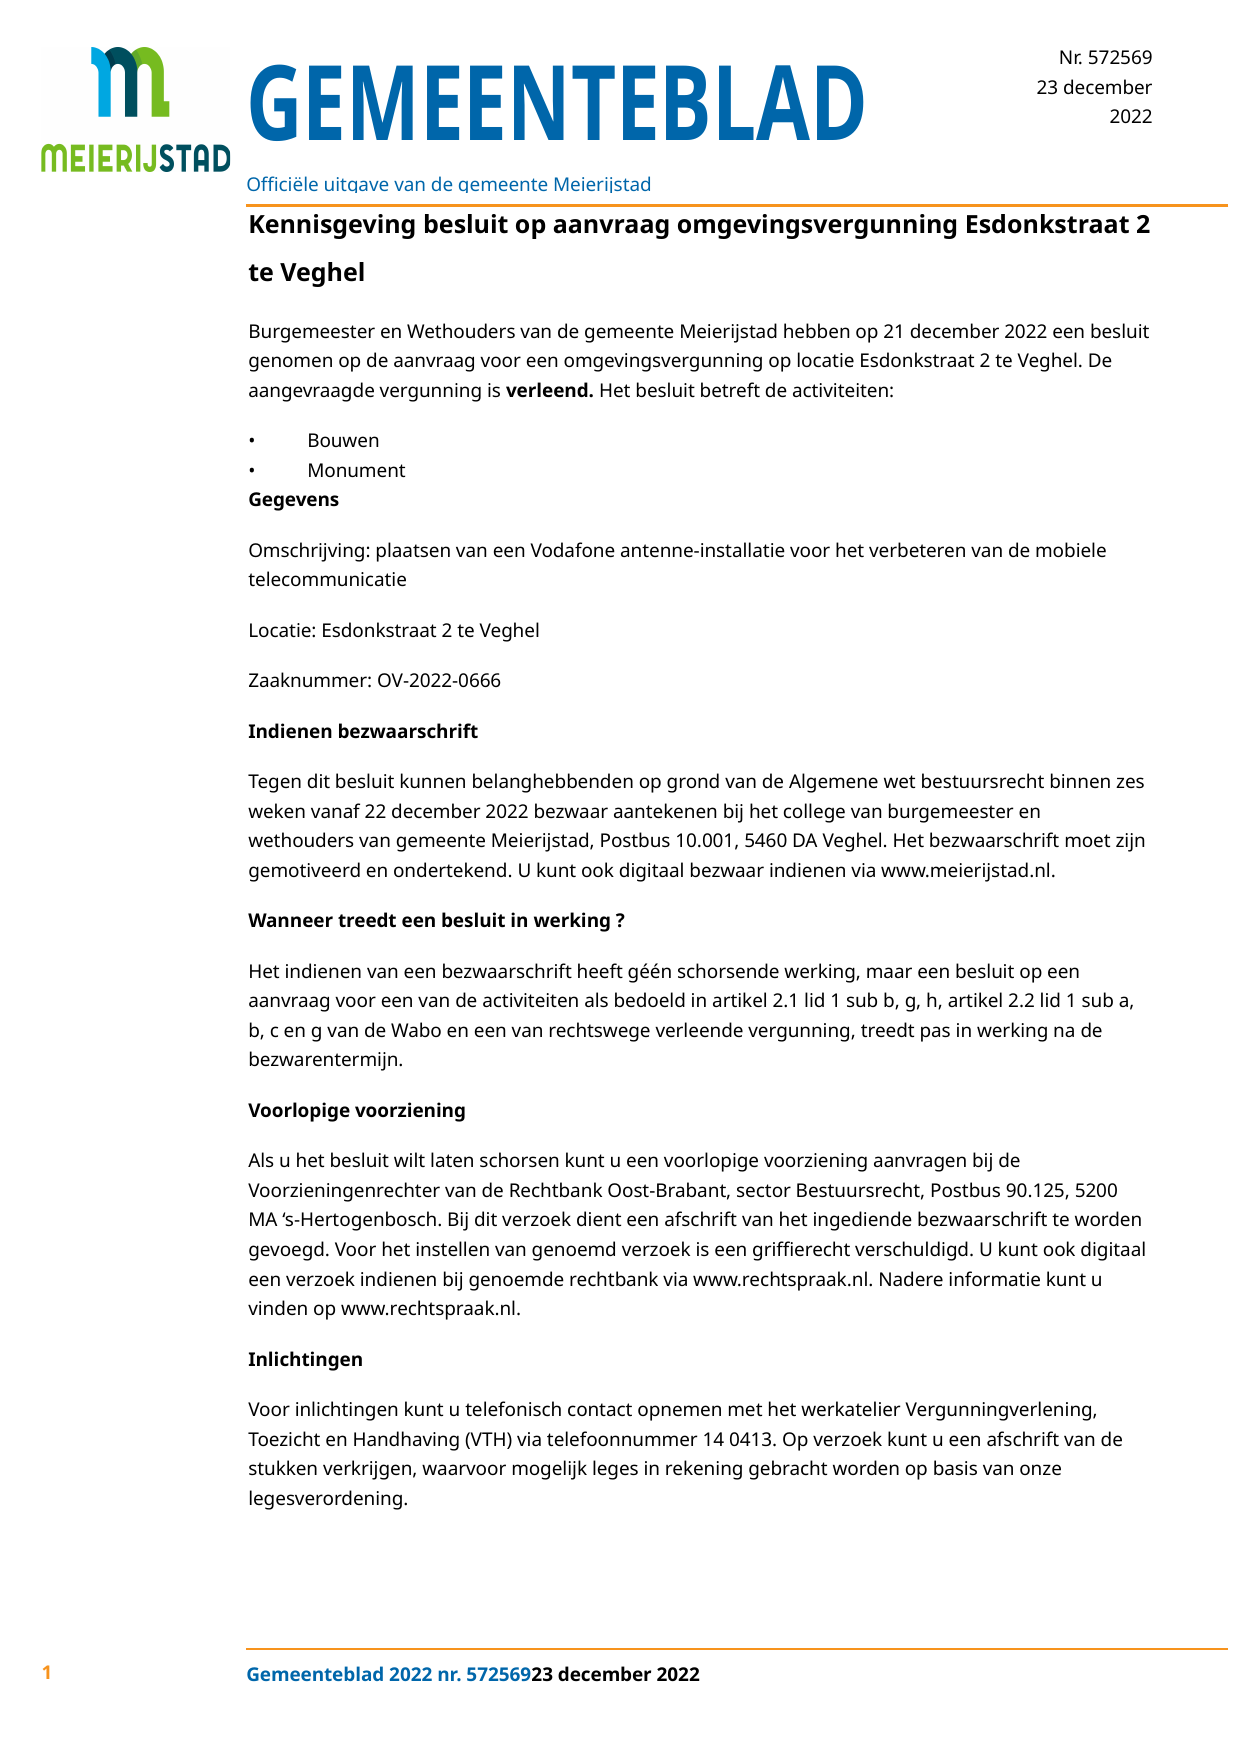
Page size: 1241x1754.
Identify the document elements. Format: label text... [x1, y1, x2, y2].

list Bouwen [248, 427, 1152, 453]
text Locatie: Esdonkstraat 2 te Veghel [248, 617, 1152, 643]
text Zaaknummer: OV-2022-0666 [248, 667, 1152, 693]
text Kennisgeving besluit op aanvraag omgevingsvergunning Esdonkstraat 2 te Veghel [248, 207, 1152, 288]
text Omschrijving: plaatsen van een Vodafone antenne-installatie voor het verbeteren van de mobiele telecommunicatie [248, 537, 1152, 592]
text Als u het besluit wilt laten schorsen kunt u een voorlopige voorziening aanvragen bij de Voorzieningenrechter van de Rechtbank Oost-Brabant, sector Bestuursrecht, Postbus 90.125, 5200 MA ‘s-Hertogenbosch. Bij dit verzoek dient een afschrift van het ingediende bezwaarschrift te worden gevoegd. Voor het instellen van genoemd verzoek is een griffierecht verschuldigd. U kunt ook digitaal een verzoek indienen bij genoemde rechtbank via www.rechtspraak.nl. Nadere informatie kunt u vinden op www.rechtspraak.nl. [248, 1147, 1152, 1321]
text Voorlopige voorziening [248, 1097, 1152, 1123]
text Tegen dit besluit kunnen belanghebbenden op grond van de Algemene wet bestuursrecht binnen zes weken vanaf 22 december 2022 bezwaar aantekenen bij het college van burgemeester en wethouders van gemeente Meierijstad, Postbus 10.001, 5460 DA Veghel. Het bezwaarschrift moet zijn gemotiveerd en ondertekend. U kunt ook digitaal bezwaar indienen via www.meierijstad.nl. [248, 768, 1152, 883]
picture [41, 47, 231, 172]
text Voor inlichtingen kunt u telefonisch contact opnemen met het werkatelier Vergunningverlening, Toezicht en Handhaving (VTH) via telefoonnummer 14 0413. Op verzoek kunt u een afschrift van de stukken verkrijgen, waarvoor mogelijk leges in rekening gebracht worden op basis van onze legesverordening. [248, 1396, 1152, 1511]
list Monument [248, 457, 1152, 483]
text Inlichtingen [248, 1346, 1152, 1372]
text Wanneer treedt een besluit in werking ? [248, 907, 1152, 933]
text Gegevens [248, 487, 1152, 512]
text Indienen bezwaarschrift [248, 718, 1152, 744]
text Burgemeester en Wethouders van de gemeente Meierijstad hebben op 21 december 2022 een besluit genomen op de aanvraag voor een omgevingsvergunning op locatie Esdonkstraat 2 te Veghel. De aangevraagde vergunning is verleend. Het besluit betreft de activiteiten: [248, 318, 1152, 403]
text Het indienen van een bezwaarschrift heeft géén schorsende werking, maar een besluit op een aanvraag voor een van de activiteiten als bedoeld in artikel 2.1 lid 1 sub b, g, h, artikel 2.2 lid 1 sub a, b, c en g van de Wabo en een van rechtswege verleende vergunning, treedt pas in werking na de bezwarentermijn. [248, 958, 1152, 1072]
